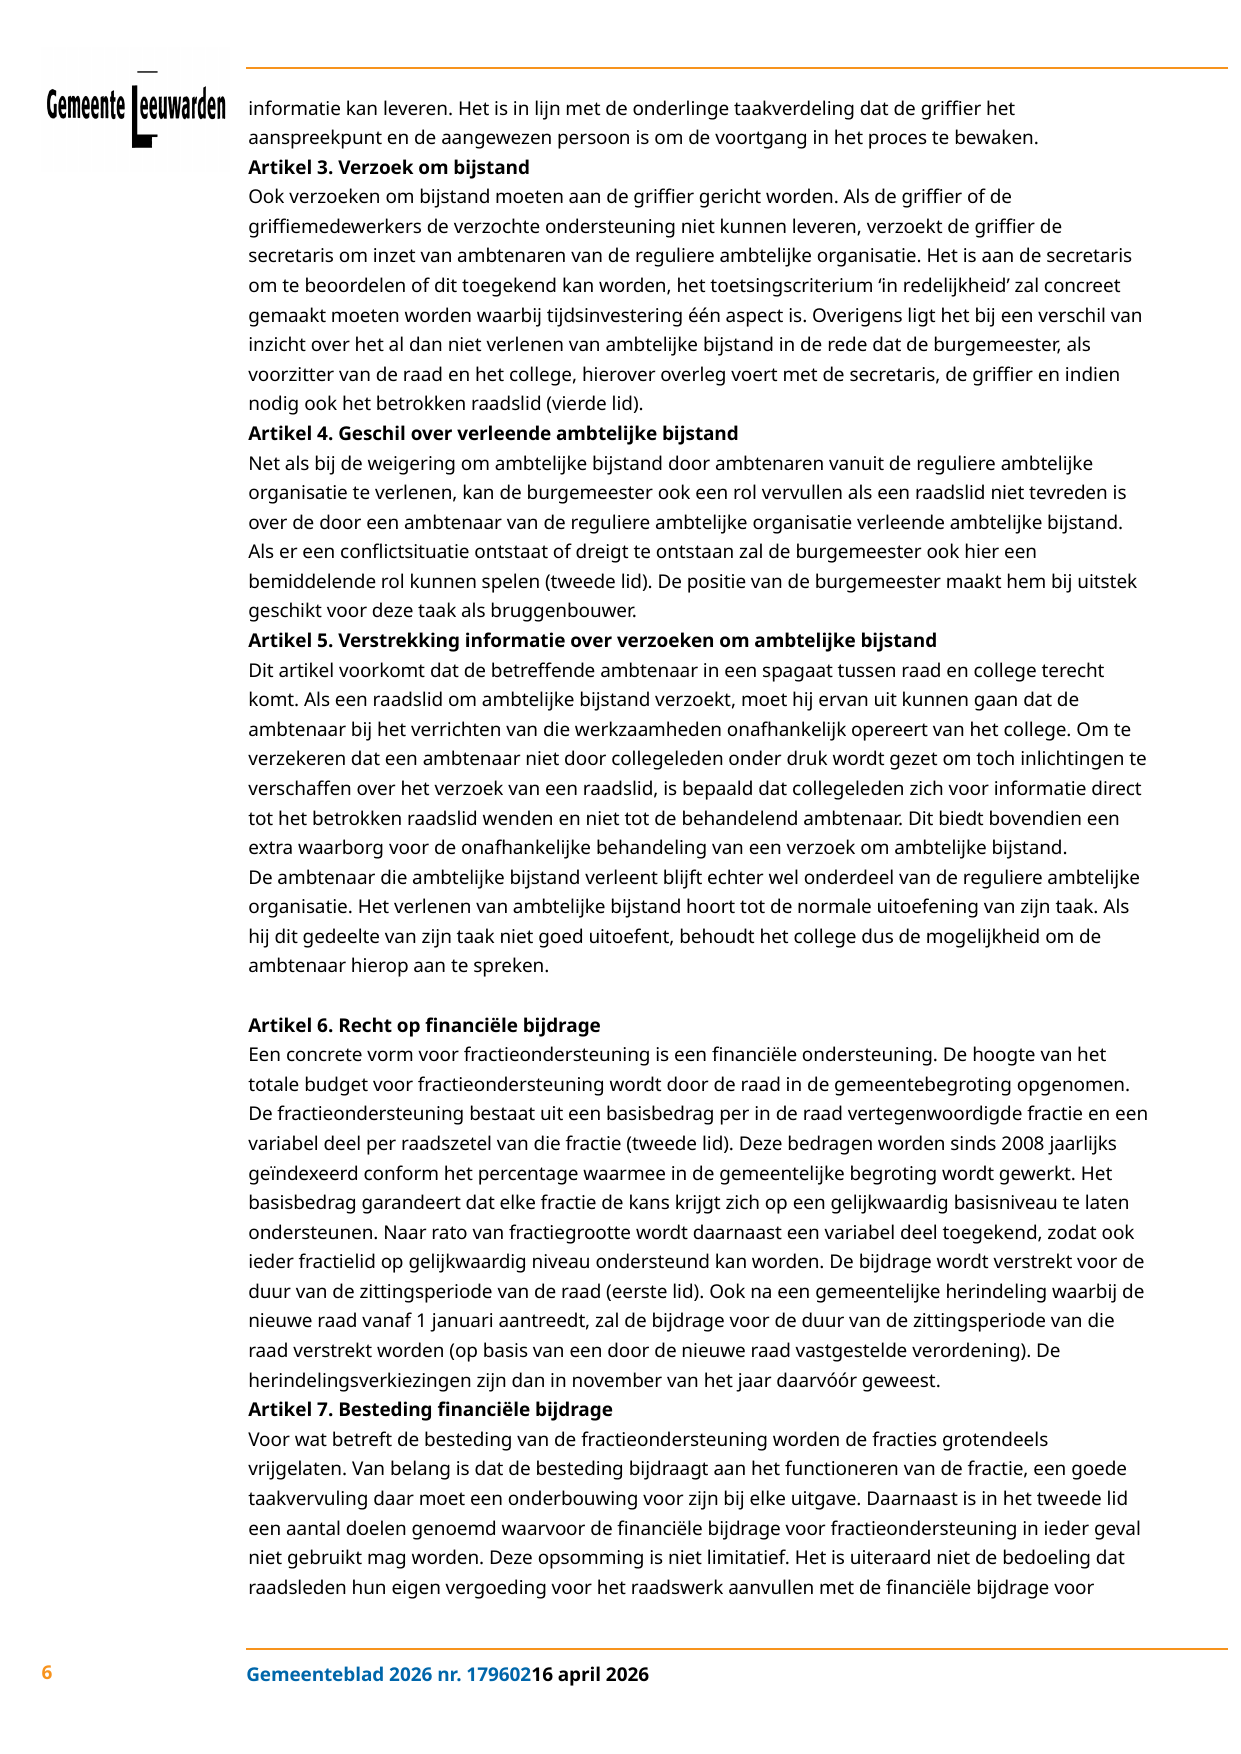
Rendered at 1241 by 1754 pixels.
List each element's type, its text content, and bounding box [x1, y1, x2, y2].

picture [41, 47, 231, 172]
text De ambtenaar die ambtelijke bijstand verleent blijft echter wel onderdeel van de reguliere ambtelijke organisatie. Het verlenen van ambtelijke bijstand hoort tot de normale uitoefening van zijn taak. Als hij dit gedeelte van zijn taak niet goed uitoefent, behoudt het college dus de mogelijkheid om de ambtenaar hierop aan te spreken. [248, 864, 1152, 978]
text Voor wat betreft de besteding van de fractieondersteuning worden de fracties grotendeels vrijgelaten. Van belang is dat de besteding bijdraagt aan het functioneren van de fractie, een goede taakvervuling daar moet een onderbouwing voor zijn bij elke uitgave. Daarnaast is in het tweede lid een aantal doelen genoemd waarvoor de financiële bijdrage voor fractieondersteuning in ieder geval niet gebruikt mag worden. Deze opsomming is niet limitatief. Het is uiteraard niet de bedoeling dat raadsleden hun eigen vergoeding voor het raadswerk aanvullen met de financiële bijdrage voor [248, 1426, 1152, 1600]
text Artikel 5. Verstrekking informatie over verzoeken om ambtelijke bijstand [248, 627, 1152, 653]
text Een concrete vorm voor fractieondersteuning is een financiële ondersteuning. De hoogte van het totale budget voor fractieondersteuning wordt door de raad in de gemeentebegroting opgenomen. [248, 1041, 1152, 1097]
text Artikel 4. Geschil over verleende ambtelijke bijstand [248, 420, 1152, 446]
text informatie kan leveren. Het is in lijn met de onderlinge taakverdeling dat de griffier het aanspreekpunt en de aangewezen persoon is om de voortgang in het proces te bewaken. [248, 95, 1152, 150]
text Artikel 3. Verzoek om bijstand [248, 154, 1152, 180]
text Dit artikel voorkomt dat de betreffende ambtenaar in een spagaat tussen raad en college terecht komt. Als een raadslid om ambtelijke bijstand verzoekt, moet hij ervan uit kunnen gaan dat de ambtenaar bij het verrichten van die werkzaamheden onafhankelijk opereert van het college. Om te verzekeren dat een ambtenaar niet door collegeleden onder druk wordt gezet om toch inlichtingen te verschaffen over het verzoek van een raadslid, is bepaald dat collegeleden zich voor informatie direct tot het betrokken raadslid wenden en niet tot de behandelend ambtenaar. Dit biedt bovendien een extra waarborg voor de onafhankelijke behandeling van een verzoek om ambtelijke bijstand. [248, 657, 1152, 860]
text Ook verzoeken om bijstand moeten aan de griffier gericht worden. Als de griffier of de griffiemedewerkers de verzochte ondersteuning niet kunnen leveren, verzoekt de griffier de secretaris om inzet van ambtenaren van de reguliere ambtelijke organisatie. Het is aan de secretaris om te beoordelen of dit toegekend kan worden, het toetsingscriterium ‘in redelijkheid’ zal concreet gemaakt moeten worden waarbij tijdsinvestering één aspect is. Overigens ligt het bij een verschil van inzicht over het al dan niet verlenen van ambtelijke bijstand in de rede dat de burgemeester, als voorzitter van de raad en het college, hierover overleg voert met de secretaris, de griffier en indien nodig ook het betrokken raadslid (vierde lid). [248, 183, 1152, 416]
text Net als bij de weigering om ambtelijke bijstand door ambtenaren vanuit de reguliere ambtelijke organisatie te verlenen, kan de burgemeester ook een rol vervullen als een raadslid niet tevreden is over de door een ambtenaar van de reguliere ambtelijke organisatie verleende ambtelijke bijstand. Als er een conflictsituatie ontstaat of dreigt te ontstaan zal de burgemeester ook hier een bemiddelende rol kunnen spelen (tweede lid). De positie van de burgemeester maakt hem bij uitstek geschikt voor deze taak als bruggenbouwer. [248, 450, 1152, 623]
text Artikel 7. Besteding financiële bijdrage [248, 1396, 1152, 1422]
text De fractieondersteuning bestaat uit een basisbedrag per in de raad vertegenwoordigde fractie en een variabel deel per raadszetel van die fractie (tweede lid). Deze bedragen worden sinds 2008 jaarlijks geïndexeerd conform het percentage waarmee in de gemeentelijke begroting wordt gewerkt. Het basisbedrag garandeert dat elke fractie de kans krijgt zich op een gelijkwaardig basisniveau te laten ondersteunen. Naar rato van fractiegrootte wordt daarnaast een variabel deel toegekend, zodat ook ieder fractielid op gelijkwaardig niveau ondersteund kan worden. De bijdrage wordt verstrekt voor de duur van de zittingsperiode van de raad (eerste lid). Ook na een gemeentelijke herindeling waarbij de nieuwe raad vanaf 1 januari aantreedt, zal de bijdrage voor de duur van de zittingsperiode van die raad verstrekt worden (op basis van een door de nieuwe raad vastgestelde verordening). De herindelingsverkiezingen zijn dan in november van het jaar daarvóór geweest. [248, 1101, 1152, 1393]
text Artikel 6. Recht op financiële bijdrage [248, 1012, 1152, 1038]
